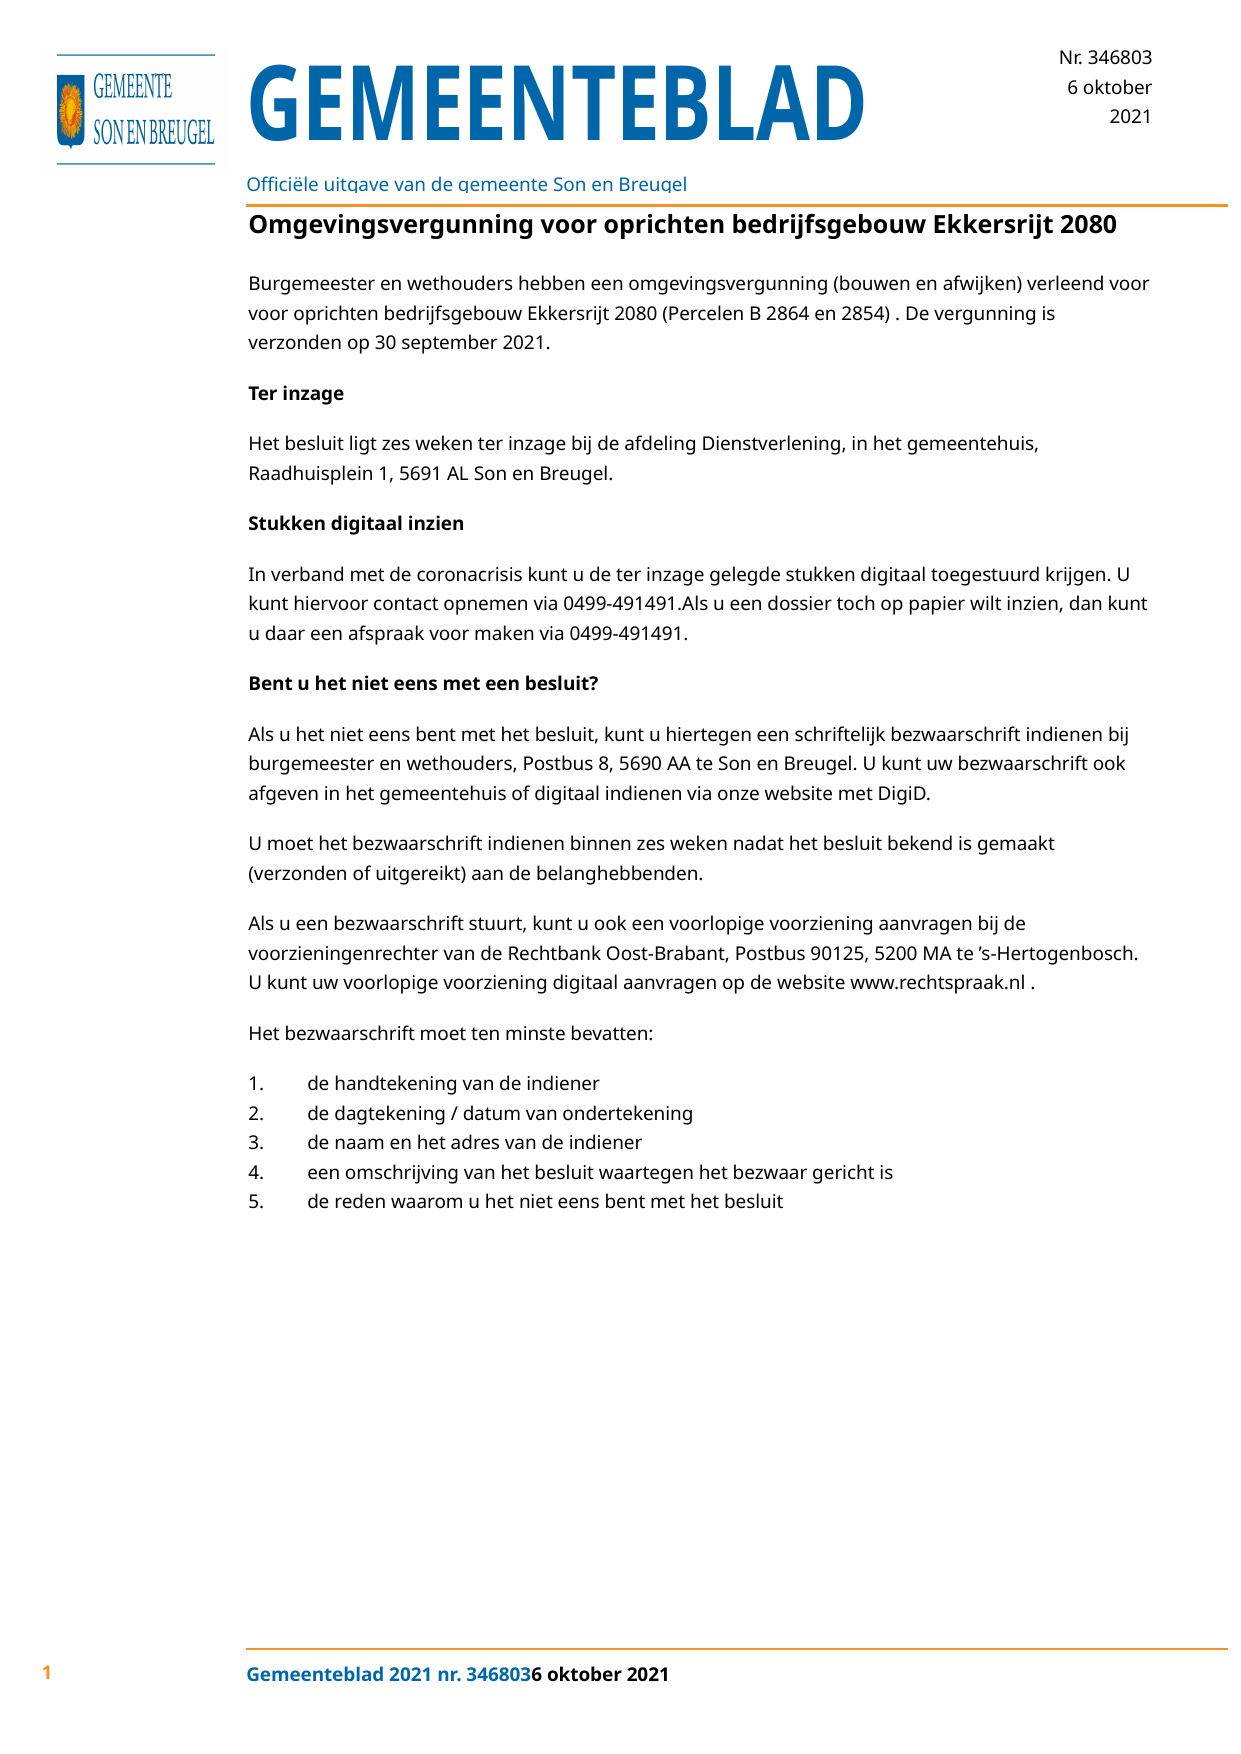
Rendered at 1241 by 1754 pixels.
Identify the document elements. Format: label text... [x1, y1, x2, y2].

list de reden waarom u het niet eens bent met het besluit [248, 1189, 1152, 1214]
list de handtekening van de indiener [248, 1070, 1152, 1096]
text Omgevingsvergunning voor oprichten bedrijfsgebouw Ekkersrijt 2080 [248, 207, 1152, 241]
text Het besluit ligt zes weken ter inzage bij de afdeling Dienstverlening, in het gemeentehuis, Raadhuisplein 1, 5691 AL Son en Breugel. [248, 430, 1152, 486]
list de naam en het adres van de indiener [248, 1129, 1152, 1155]
text Als u een bezwaarschrift stuurt, kunt u ook een voorlopige voorziening aanvragen bij de voorzieningenrechter van de Rechtbank Oost-Brabant, Postbus 90125, 5200 MA te ’s-Hertogenbosch. U kunt uw voorlopige voorziening digitaal aanvragen op de website www.rechtspraak.nl . [248, 910, 1152, 995]
list een omschrijving van het besluit waartegen het bezwaar gericht is [248, 1159, 1152, 1185]
picture [41, 47, 231, 172]
text In verband met de coronacrisis kunt u de ter inzage gelegde stukken digitaal toegestuurd krijgen. U kunt hiervoor contact opnemen via 0499-491491.Als u een dossier toch op papier wilt inzien, dan kunt u daar een afspraak voor maken via 0499-491491. [248, 561, 1152, 646]
text Bent u het niet eens met een besluit? [248, 670, 1152, 696]
text Als u het niet eens bent met het besluit, kunt u hiertegen een schriftelijk bezwaarschrift indienen bij burgemeester en wethouders, Postbus 8, 5690 AA te Son en Breugel. U kunt uw bezwaarschrift ook afgeven in het gemeentehuis of digitaal indienen via onze website met DigiD. [248, 721, 1152, 806]
text Stukken digitaal inzien [248, 510, 1152, 536]
text U moet het bezwaarschrift indienen binnen zes weken nadat het besluit bekend is gemaakt (verzonden of uitgereikt) aan de belanghebbenden. [248, 830, 1152, 886]
text Het bezwaarschrift moet ten minste bevatten: [248, 1020, 1152, 1046]
list de dagtekening / datum van ondertekening [248, 1100, 1152, 1126]
text Burgemeester en wethouders hebben een omgevingsvergunning (bouwen en afwijken) verleend voor voor oprichten bedrijfsgebouw Ekkersrijt 2080 (Percelen B 2864 en 2854) . De vergunning is verzonden op 30 september 2021. [248, 270, 1152, 355]
text Ter inzage [248, 380, 1152, 406]
